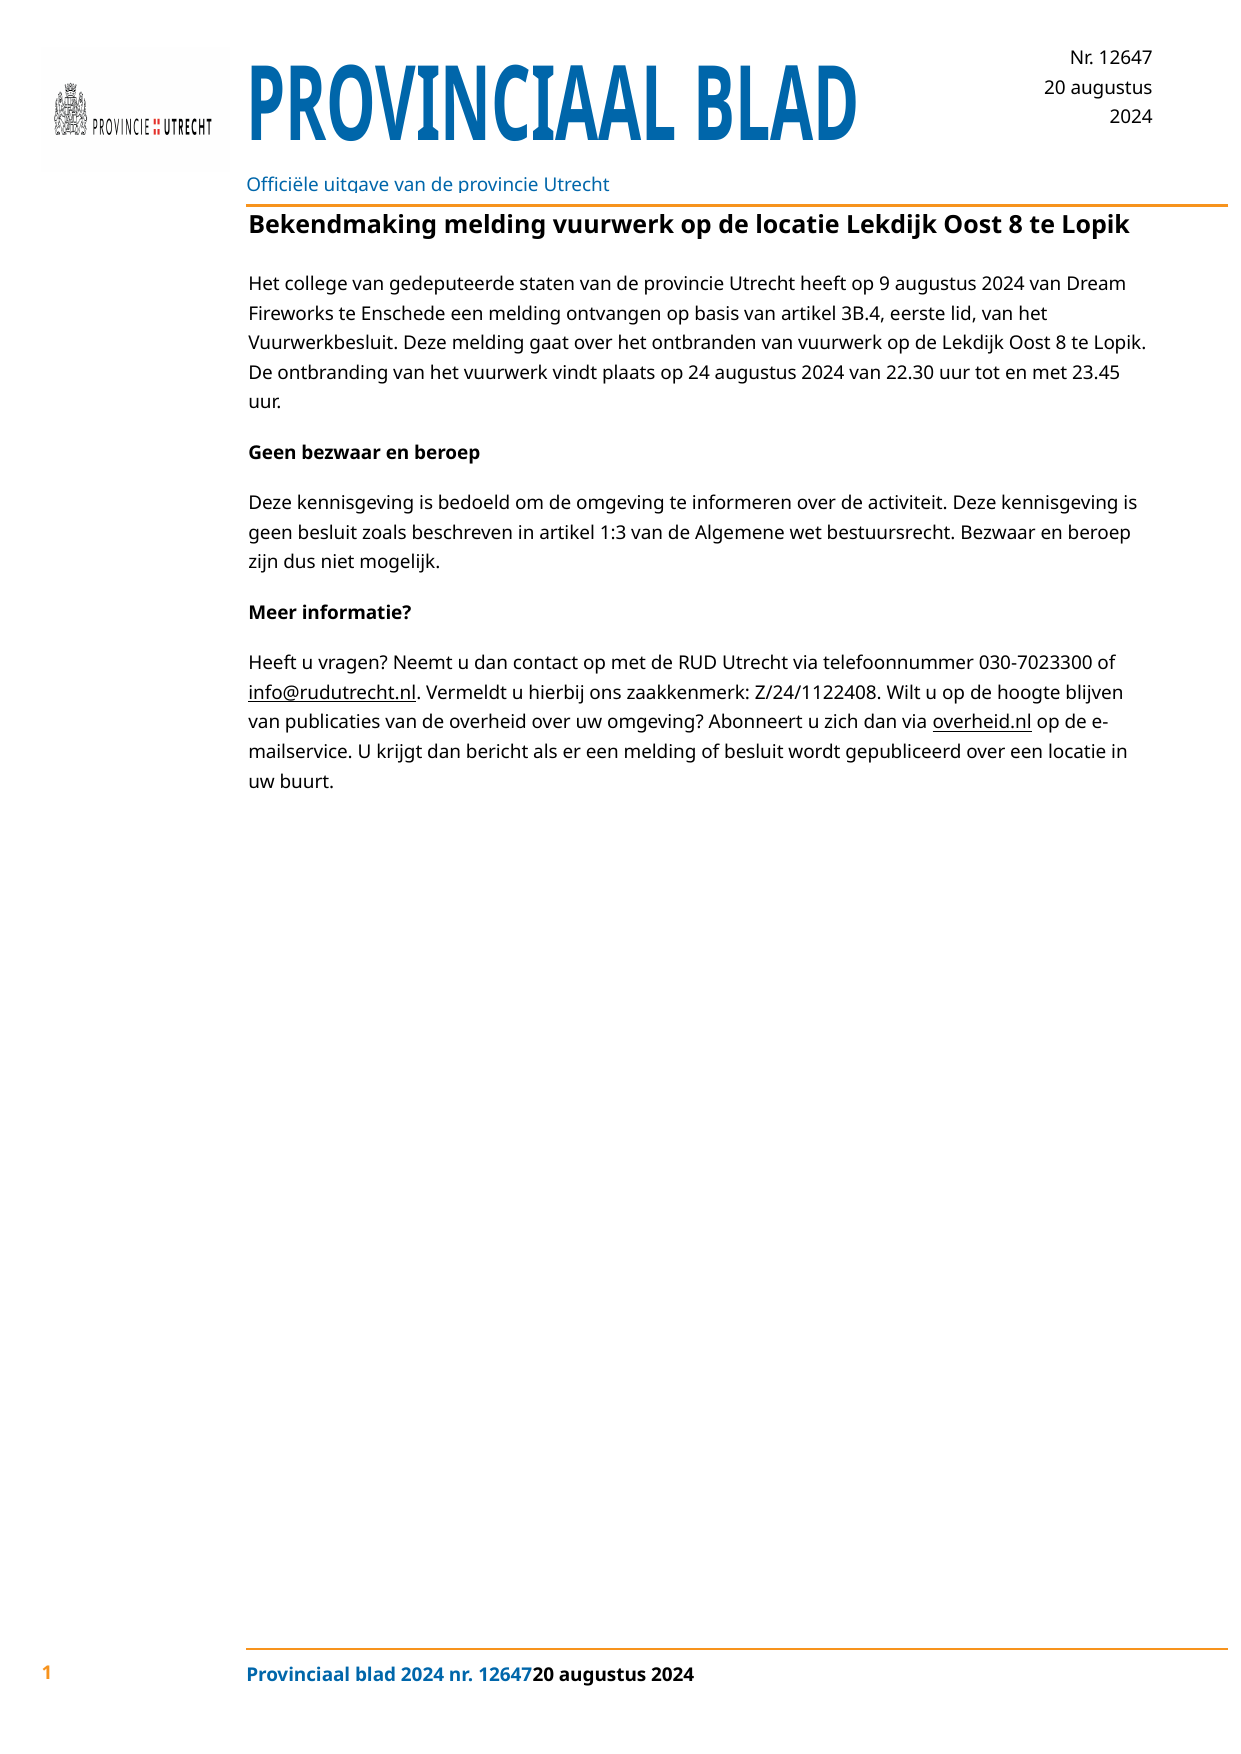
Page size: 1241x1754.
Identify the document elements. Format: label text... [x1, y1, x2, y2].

text Geen bezwaar en beroep [248, 439, 1152, 465]
text Heeft u vragen? Neemt u dan contact op met de RUD Utrecht via telefoonnummer 030-7023300 of info@rudutrecht.nl. Vermeldt u hierbij ons zaakkenmerk: Z/24/1122408. Wilt u op de hoogte blijven van publicaties van de overheid over uw omgeving? Abonneert u zich dan via overheid.nl op de e-mailservice. U krijgt dan bericht als er een melding of besluit wordt gepubliceerd over een locatie in uw buurt. [248, 649, 1152, 793]
text Deze kennisgeving is bedoeld om de omgeving te informeren over de activiteit. Deze kennisgeving is geen besluit zoals beschreven in artikel 1:3 van de Algemene wet bestuursrecht. Bezwaar en beroep zijn dus niet mogelijk. [248, 489, 1152, 574]
picture [41, 47, 231, 172]
text Het college van gedeputeerde staten van de provincie Utrecht heeft op 9 augustus 2024 van Dream Fireworks te Enschede een melding ontvangen op basis van artikel 3B.4, eerste lid, van het Vuurwerkbesluit. Deze melding gaat over het ontbranden van vuurwerk op de Lekdijk Oost 8 te Lopik. De ontbranding van het vuurwerk vindt plaats op 24 augustus 2024 van 22.30 uur tot en met 23.45 uur. [248, 270, 1152, 414]
text Meer informatie? [248, 599, 1152, 625]
text Bekendmaking melding vuurwerk op de locatie Lekdijk Oost 8 te Lopik [248, 207, 1152, 241]
